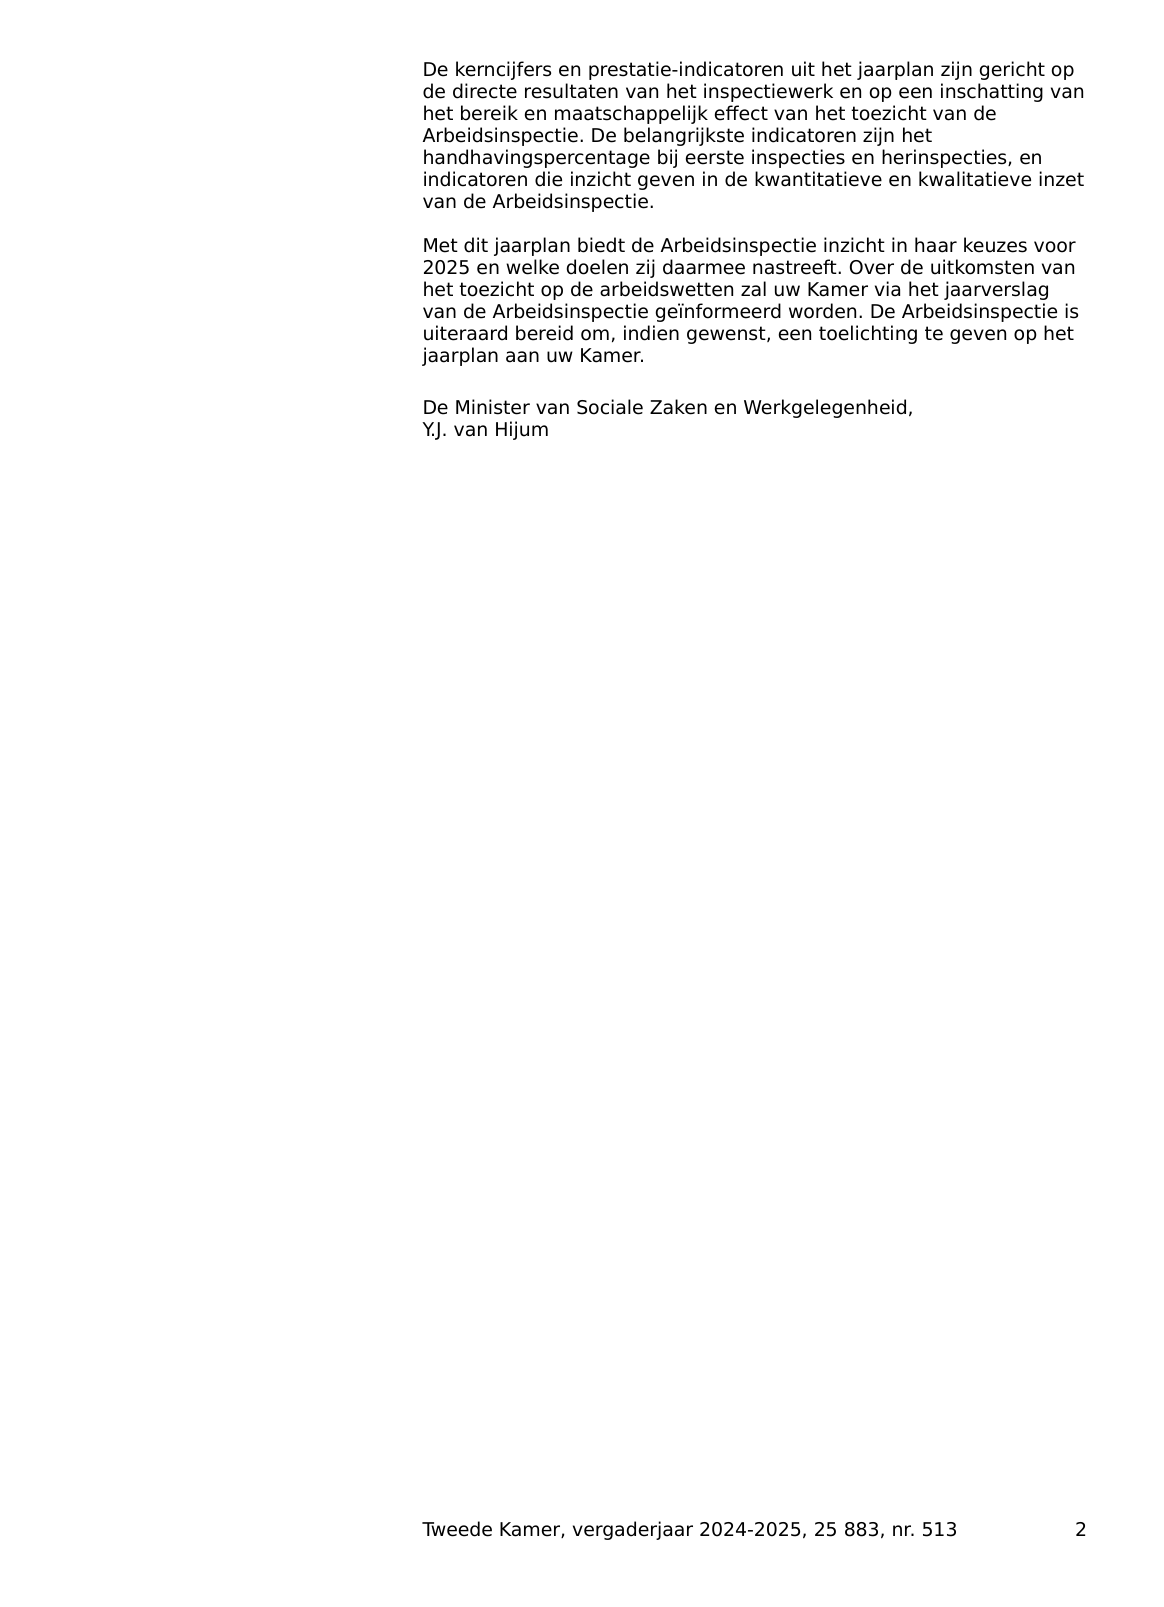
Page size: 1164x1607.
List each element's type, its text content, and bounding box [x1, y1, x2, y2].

text Met dit jaarplan biedt de Arbeidsinspectie inzicht in haar keuzes voor 2025 en welke doelen zij daarmee nastreeft. Over de uitkomsten van het toezicht op de arbeidswetten zal uw Kamer via het jaarverslag van de Arbeidsinspectie geïnformeerd worden. De Arbeidsinspectie is uiteraard bereid om, indien gewenst, een toelichting te geven op het jaarplan aan uw Kamer. [422, 235, 1087, 367]
text De Minister van Sociale Zaken en Werkgelegenheid, Y.J. van Hijum [422, 397, 1087, 441]
text De kerncijfers en prestatie-indicatoren uit het jaarplan zijn gericht op de directe resultaten van het inspectiewerk en op een inschatting van het bereik en maatschappelijk effect van het toezicht van de Arbeidsinspectie. De belangrijkste indicatoren zijn het handhavingspercentage bij eerste inspecties en herinspecties, en indicatoren die inzicht geven in de kwantitatieve en kwalitatieve inzet van de Arbeidsinspectie. [422, 59, 1087, 213]
